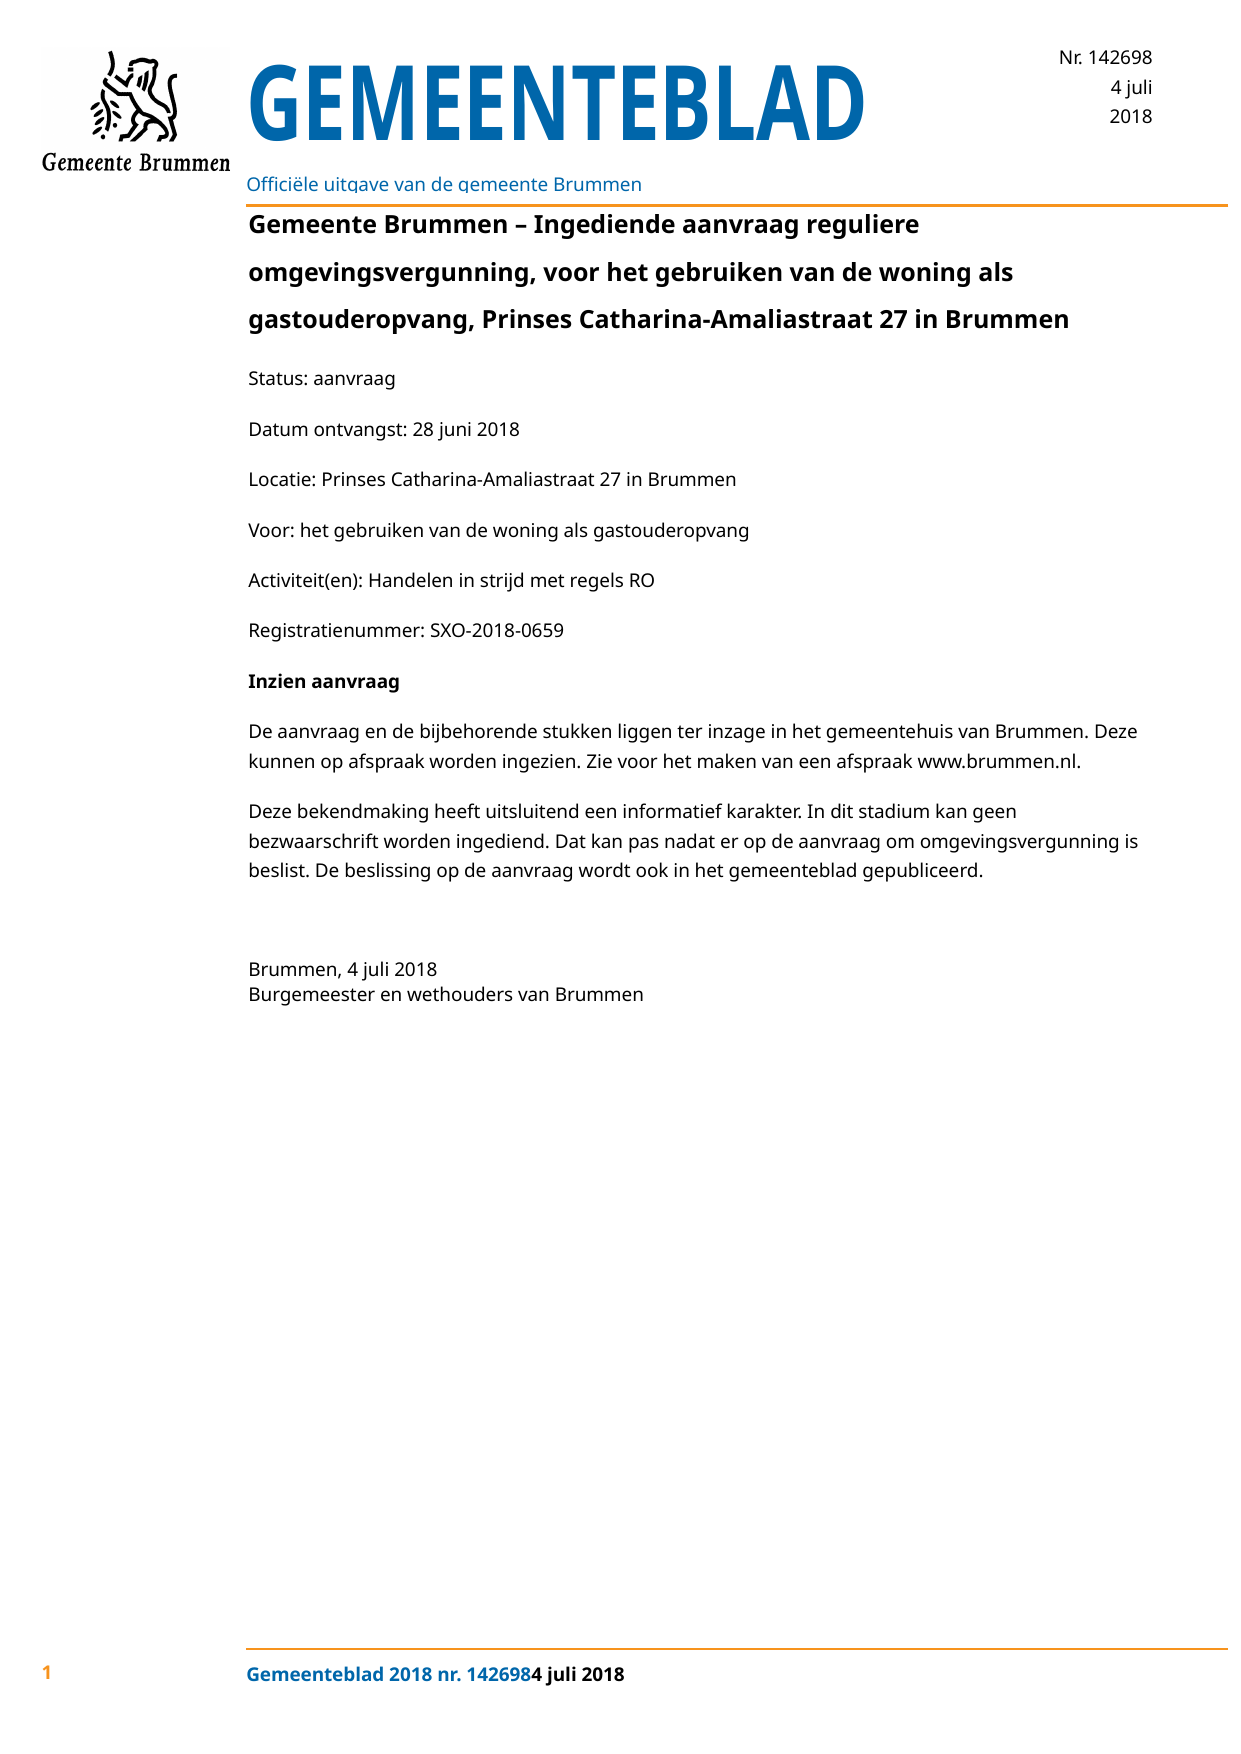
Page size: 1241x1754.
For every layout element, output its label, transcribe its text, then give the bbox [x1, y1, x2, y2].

text Burgemeester en wethouders van Brummen [248, 982, 1152, 1007]
text De aanvraag en de bijbehorende stukken liggen ter inzage in het gemeentehuis van Brummen. Deze kunnen op afspraak worden ingezien. Zie voor het maken van een afspraak www.brummen.nl. [248, 718, 1152, 774]
text Brummen, 4 juli 2018 [248, 956, 1152, 982]
text Status: aanvraag [248, 366, 1152, 391]
text Voor: het gebruiken van de woning als gastouderopvang [248, 517, 1152, 542]
text Locatie: Prinses Catharina-Amaliastraat 27 in Brummen [248, 466, 1152, 492]
text Registratienummer: SXO-2018-0659 [248, 618, 1152, 643]
text Datum ontvangst: 28 juni 2018 [248, 416, 1152, 442]
picture [41, 47, 231, 172]
text Activiteit(en): Handelen in strijd met regels RO [248, 567, 1152, 593]
text Gemeente Brummen – Ingediende aanvraag reguliere omgevingsvergunning, voor het gebruiken van de woning als gastouderopvang, Prinses Catharina-Amaliastraat 27 in Brummen [248, 207, 1152, 336]
text Deze bekendmaking heeft uitsluitend een informatief karakter. In dit stadium kan geen bezwaarschrift worden ingediend. Dat kan pas nadat er op de aanvraag om omgevingsvergunning is beslist. De beslissing op de aanvraag wordt ook in het gemeenteblad gepubliceerd. [248, 798, 1152, 883]
text Inzien aanvraag [248, 668, 1152, 694]
